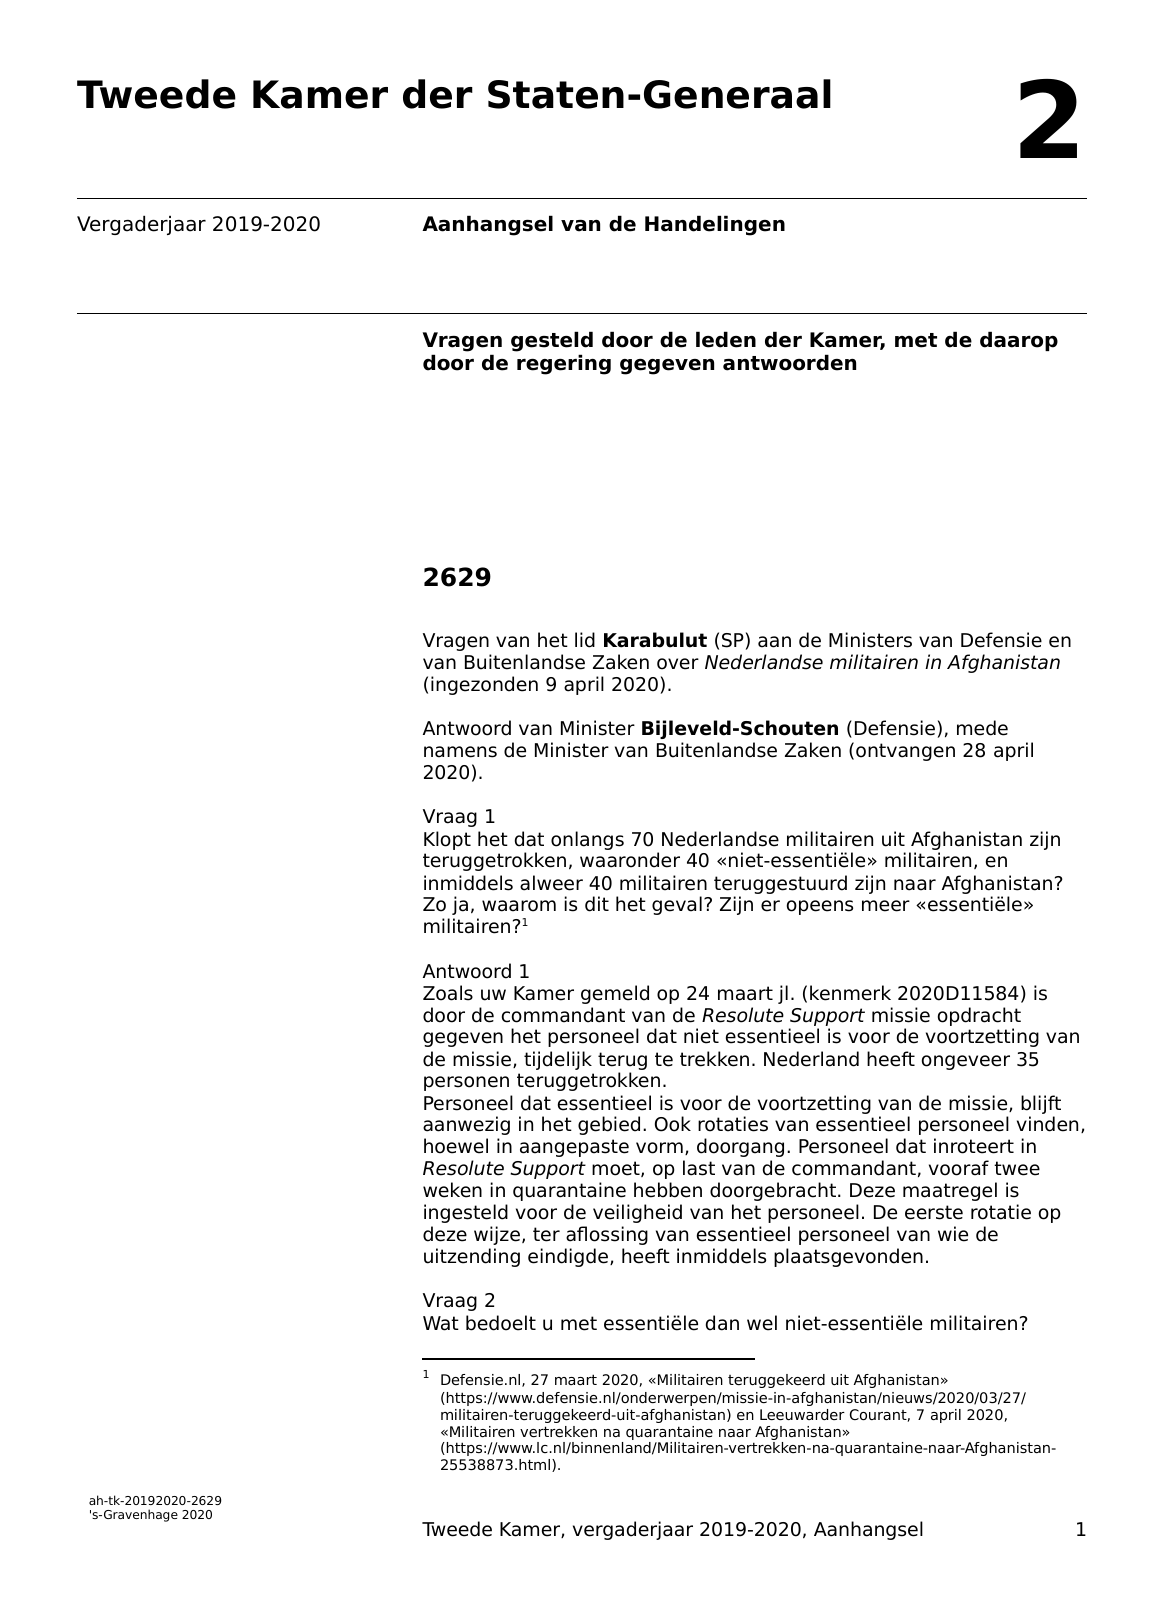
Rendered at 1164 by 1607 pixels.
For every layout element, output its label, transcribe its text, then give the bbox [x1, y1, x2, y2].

text 2629 [422, 563, 1087, 592]
table_cell Vergaderjaar 2019-2020 [77, 199, 422, 313]
text Defensie.nl, 27 maart 2020, «Militairen teruggekeerd uit Afghanistan» (https://www.defensie.nl/onderwerpen/missie-in-afghanistan/nieuws/2020/03/27/militairen-teruggekeerd-uit-afghanistan) en Leeuwarder Courant, 7 april 2020, «Militairen vertrekken na quarantaine naar Afghanistan» (https://www.lc.nl/binnenland/Militairen-vertrekken-na-quarantaine-naar-Afghanistan-25538873.html). [422, 1368, 1087, 1474]
text Vraag 2 [422, 1290, 1087, 1312]
table_cell [77, 314, 422, 375]
text Antwoord 1 [422, 961, 1087, 982]
text Klopt het dat onlangs 70 Nederlandse militairen uit Afghanistan zijn teruggetrokken, waaronder 40 «niet-essentiële» militairen, en inmiddels alweer 40 militairen teruggestuurd zijn naar Afghanistan? Zo ja, waarom is dit het geval? Zijn er opeens meer «essentiële» militairen? [422, 828, 1087, 938]
text Zoals uw Kamer gemeld op 24 maart jl. (kenmerk 2020D11584) is door de commandant van de Resolute Support missie opdracht gegeven het personeel dat niet essentieel is voor de voortzetting van de missie, tijdelijk terug te trekken. Nederland heeft ongeveer 35 personen teruggetrokken. [422, 982, 1087, 1092]
text 's-Gravenhage 2020 [88, 1508, 323, 1522]
text Vragen van het lid Karabulut (SP) aan de Ministers van Defensie en van Buitenlandse Zaken over Nederlandse militairen in Afghanistan (ingezonden 9 april 2020). [422, 630, 1087, 696]
table_cell Vragen gesteld door de leden der Kamer, met de daarop door de regering gegeven antwoorden [422, 314, 1087, 375]
table_cell Aanhangsel van de Handelingen [422, 199, 1087, 313]
text Vraag 1 [422, 806, 1087, 828]
text Antwoord van Minister Bijleveld-Schouten (Defensie), mede namens de Minister van Buitenlandse Zaken (ontvangen 28 april 2020). [422, 718, 1087, 784]
table_header Tweede Kamer der Staten-Generaal [77, 59, 886, 198]
text Personeel dat essentieel is voor de voortzetting van de missie, blijft aanwezig in het gebied. Ook rotaties van essentieel personeel vinden, hoewel in aangepaste vorm, doorgang. Personeel dat inroteert in Resolute Support moet, op last van de commandant, vooraf twee weken in quarantaine hebben doorgebracht. Deze maatregel is ingesteld voor de veiligheid van het personeel. De eerste rotatie op deze wijze, ter aflossing van essentieel personeel van wie de uitzending eindigde, heeft inmiddels plaatsgevonden. [422, 1092, 1087, 1268]
table_header 2 [886, 59, 1087, 198]
text Wat bedoelt u met essentiële dan wel niet-essentiële militairen? [422, 1312, 1087, 1334]
text ah-tk-20192020-2629 [88, 1494, 323, 1508]
